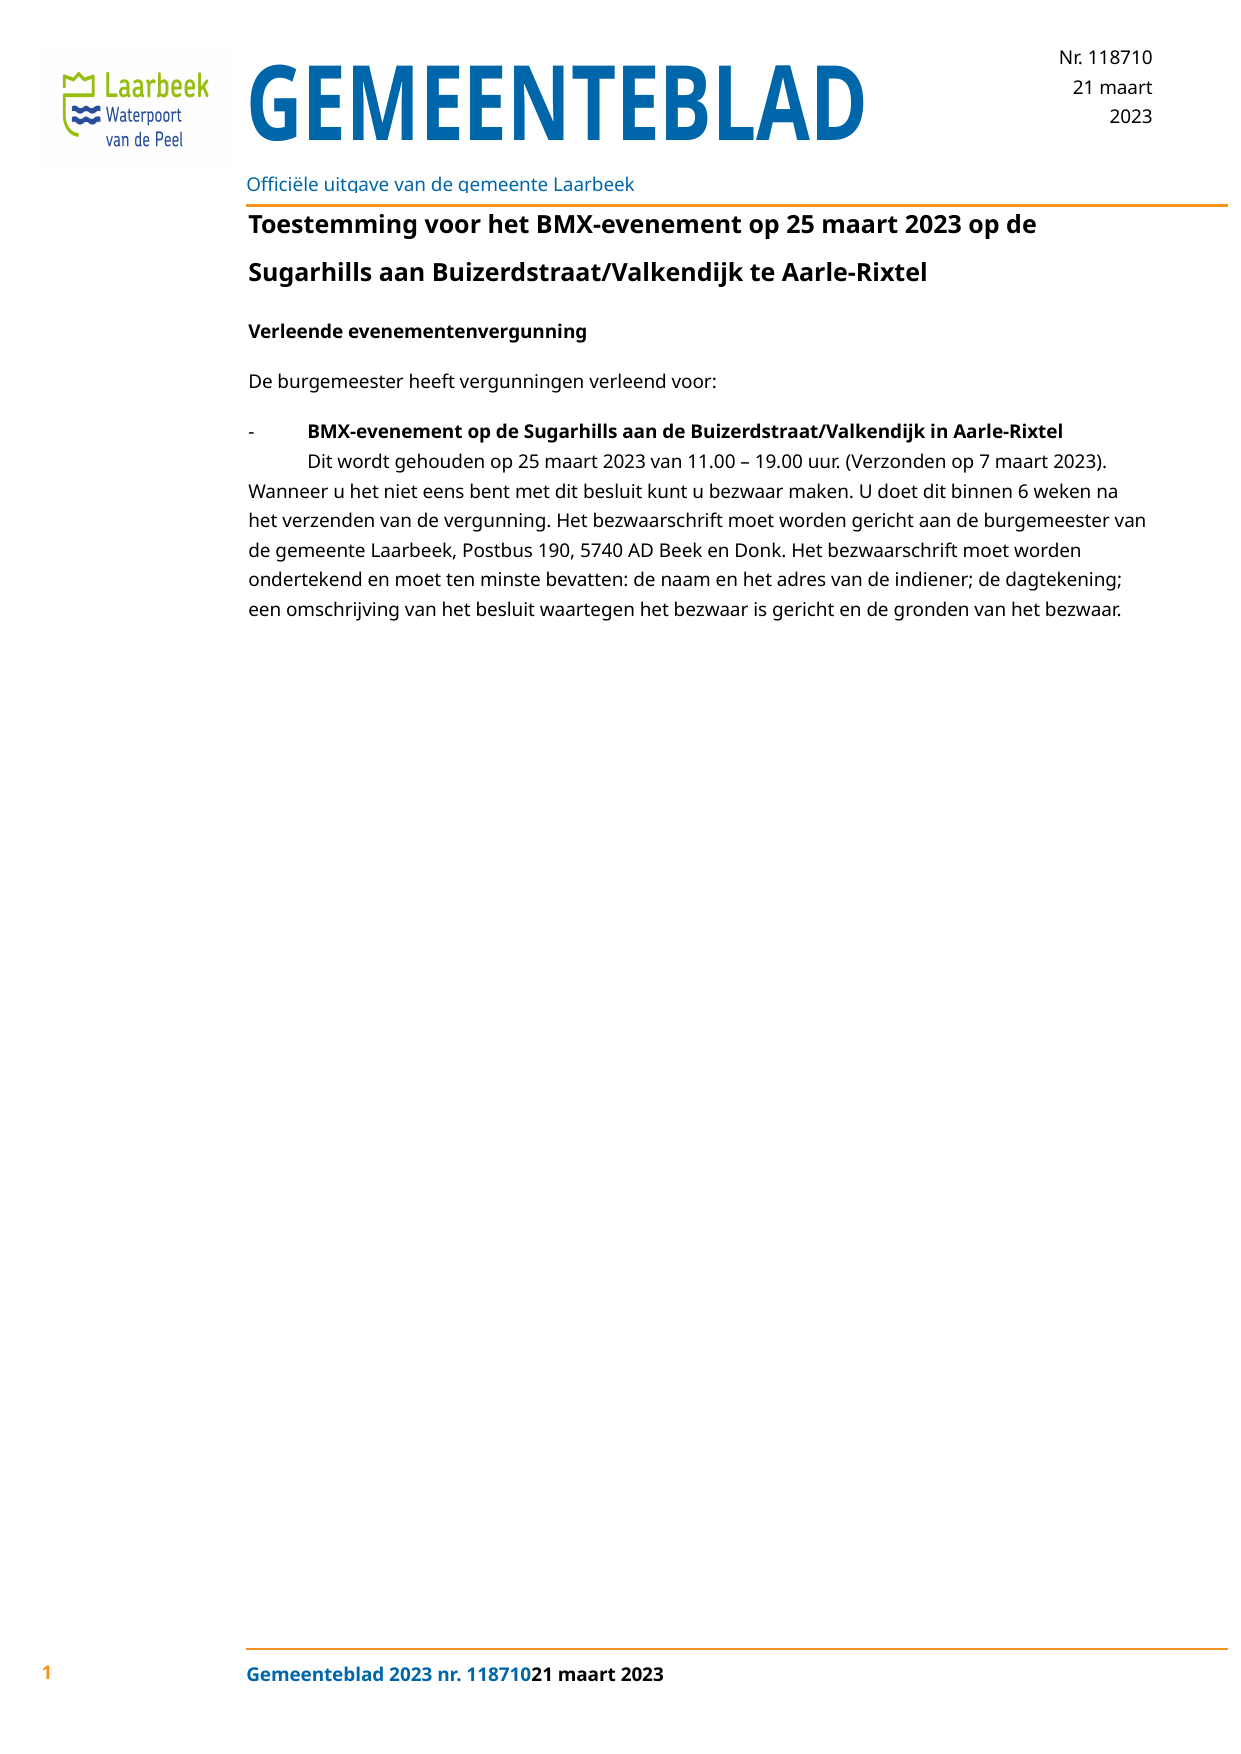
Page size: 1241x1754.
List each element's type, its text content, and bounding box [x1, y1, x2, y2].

text Verleende evenementenvergunning [248, 318, 1152, 344]
picture [41, 47, 231, 172]
list BMX-evenement op de Sugarhills aan de Buizerdstraat/Valkendijk in Aarle-Rixtel [248, 419, 1152, 444]
list Dit wordt gehouden op 25 maart 2023 van 11.00 – 19.00 uur. (Verzonden op 7 maart 2023). [248, 448, 1152, 474]
text De burgemeester heeft vergunningen verleend voor: [248, 368, 1152, 394]
text Toestemming voor het BMX-evenement op 25 maart 2023 op de Sugarhills aan Buizerdstraat/Valkendijk te Aarle-Rixtel [248, 207, 1152, 288]
text Wanneer u het niet eens bent met dit besluit kunt u bezwaar maken. U doet dit binnen 6 weken na het verzenden van de vergunning. Het bezwaarschrift moet worden gericht aan de burgemeester van de gemeente Laarbeek, Postbus 190, 5740 AD Beek en Donk. Het bezwaarschrift moet worden ondertekend en moet ten minste bevatten: de naam en het adres van de indiener; de dagtekening; een omschrijving van het besluit waartegen het bezwaar is gericht en de gronden van het bezwaar. [248, 478, 1152, 622]
